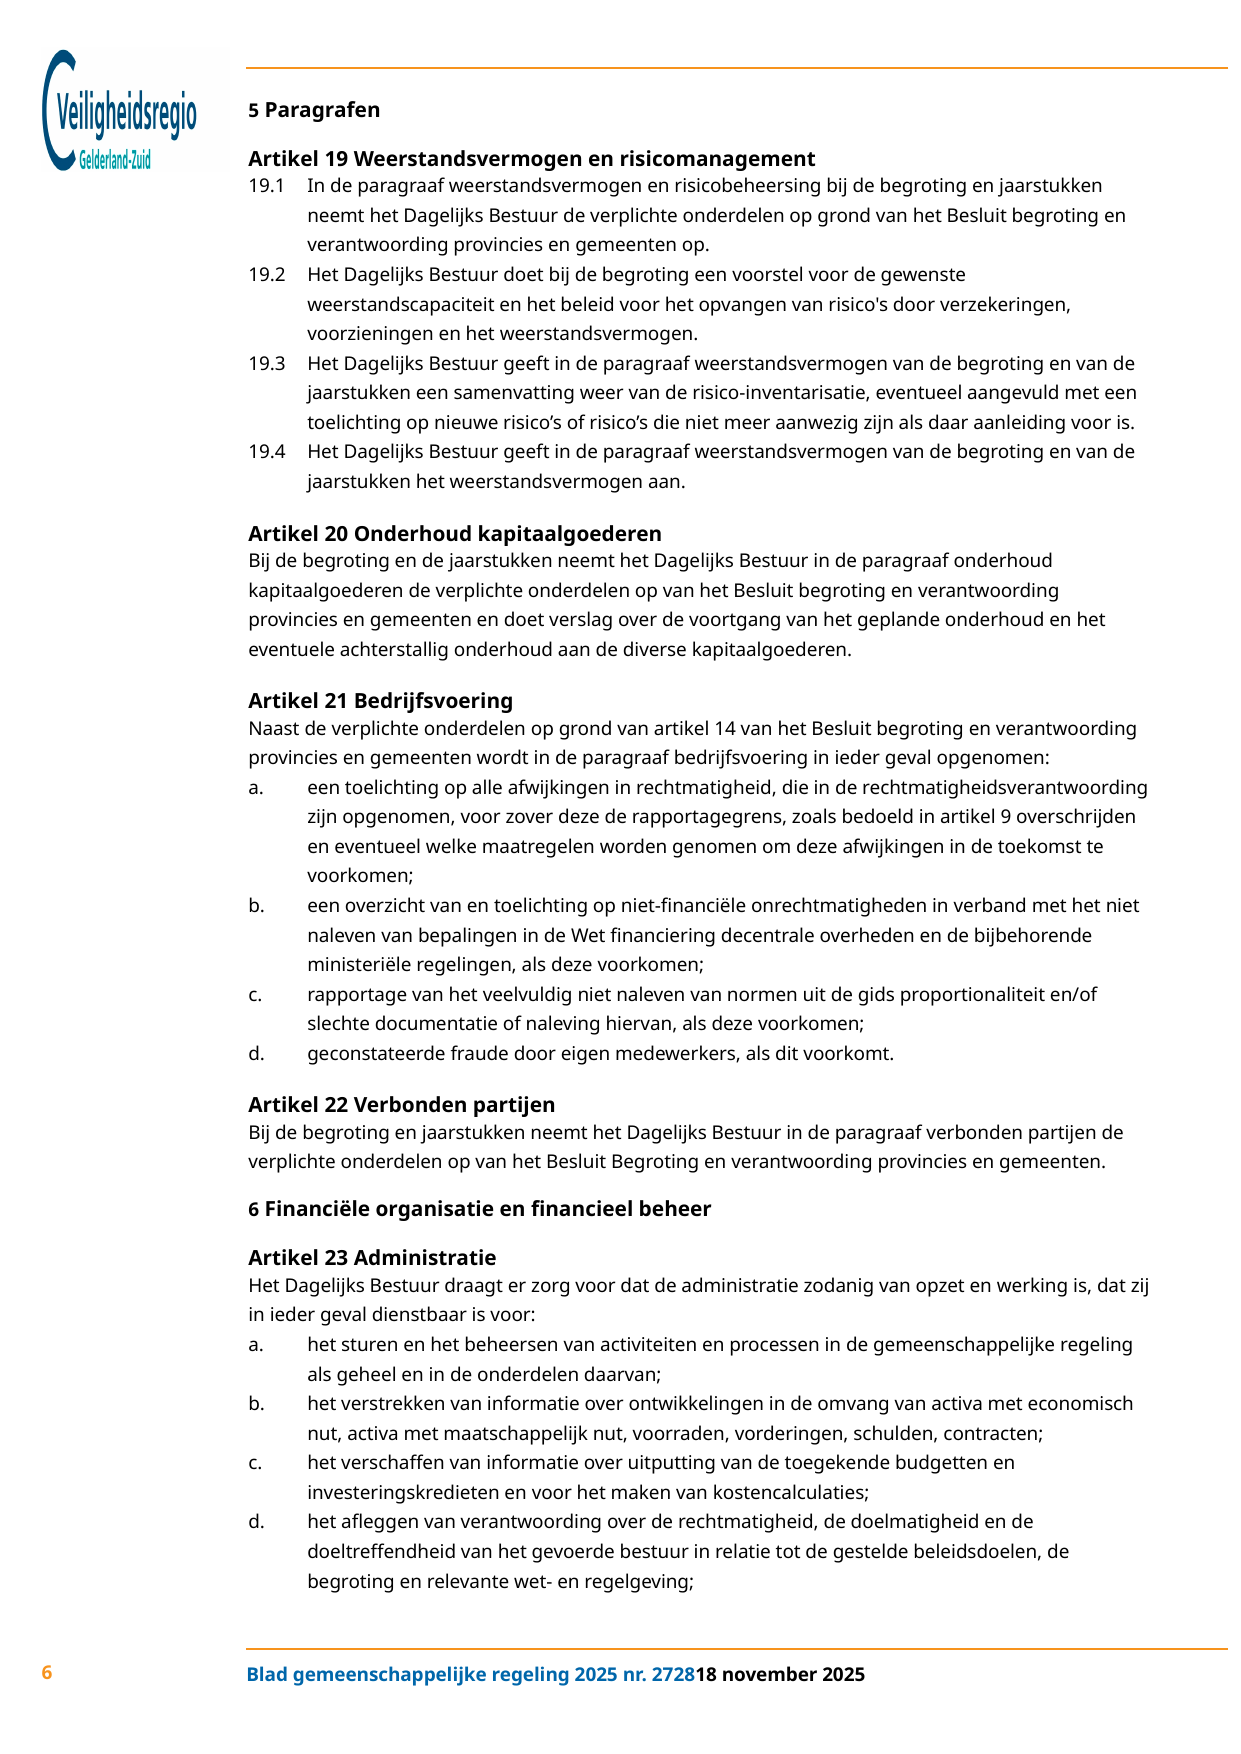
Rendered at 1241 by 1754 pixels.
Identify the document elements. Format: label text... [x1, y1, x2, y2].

list In de paragraaf weerstandsvermogen en risicobeheersing bij de begroting en jaarstukken neemt het Dagelijks Bestuur de verplichte onderdelen op grond van het Besluit begroting en verantwoording provincies en gemeenten op. [248, 172, 1152, 257]
text Artikel 20 Onderhoud kapitaalgoederen [248, 519, 1152, 547]
text Bij de begroting en de jaarstukken neemt het Dagelijks Bestuur in de paragraaf onderhoud kapitaalgoederen de verplichte onderdelen op van het Besluit begroting en verantwoording provincies en gemeenten en doet verslag over de voortgang van het geplande onderhoud en het eventuele achterstallig onderhoud aan de diverse kapitaalgoederen. [248, 547, 1152, 662]
list Het Dagelijks Bestuur doet bij de begroting een voorstel voor de gewenste weerstandscapaciteit en het beleid voor het opvangen van risico's door verzekeringen, voorzieningen en het weerstandsvermogen. [248, 261, 1152, 346]
text Bij de begroting en jaarstukken neemt het Dagelijks Bestuur in de paragraaf verbonden partijen de verplichte onderdelen op van het Besluit Begroting en verantwoording provincies en gemeenten. [248, 1119, 1152, 1174]
list een toelichting op alle afwijkingen in rechtmatigheid, die in de rechtmatigheidsverantwoording zijn opgenomen, voor zover deze de rapportagegrens, zoals bedoeld in artikel 9 overschrijden en eventueel welke maatregelen worden genomen om deze afwijkingen in de toekomst te voorkomen; [248, 774, 1152, 888]
list het afleggen van verantwoording over de rechtmatigheid, de doelmatigheid en de doeltreffendheid van het gevoerde bestuur in relatie tot de gestelde beleidsdoelen, de begroting en relevante wet- en regelgeving; [248, 1509, 1152, 1593]
text Artikel 19 Weerstandsvermogen en risicomanagement [248, 144, 1152, 172]
picture [41, 47, 231, 172]
list rapportage van het veelvuldig niet naleven van normen uit de gids proportionaliteit en/of slechte documentatie of naleving hiervan, als deze voorkomen; [248, 981, 1152, 1036]
text Artikel 22 Verbonden partijen [248, 1091, 1152, 1119]
list het sturen en het beheersen van activiteiten en processen in de gemeenschappelijke regeling als geheel en in de onderdelen daarvan; [248, 1331, 1152, 1386]
list Het Dagelijks Bestuur geeft in de paragraaf weerstandsvermogen van de begroting en van de jaarstukken het weerstandsvermogen aan. [248, 439, 1152, 494]
text Het Dagelijks Bestuur draagt er zorg voor dat de administratie zodanig van opzet en werking is, dat zij in ieder geval dienstbaar is voor: [248, 1272, 1152, 1327]
text Naast de verplichte onderdelen op grond van artikel 14 van het Besluit begroting en verantwoording provincies en gemeenten wordt in de paragraaf bedrijfsvoering in ieder geval opgenomen: [248, 715, 1152, 770]
list een overzicht van en toelichting op niet-financiële onrechtmatigheden in verband met het niet naleven van bepalingen in de Wet financiering decentrale overheden en de bijbehorende ministeriële regelingen, als deze voorkomen; [248, 892, 1152, 977]
text Artikel 21 Bedrijfsvoering [248, 686, 1152, 715]
list Het Dagelijks Bestuur geeft in de paragraaf weerstandsvermogen van de begroting en van de jaarstukken een samenvatting weer van de risico-inventarisatie, eventueel aangevuld met een toelichting op nieuwe risico’s of risico’s die niet meer aanwezig zijn als daar aanleiding voor is. [248, 350, 1152, 435]
list het verstrekken van informatie over ontwikkelingen in de omvang van activa met economisch nut, activa met maatschappelijk nut, voorraden, vorderingen, schulden, contracten; [248, 1390, 1152, 1446]
text Artikel 23 Administratie [248, 1243, 1152, 1272]
text 5 Paragrafen [248, 95, 1152, 123]
list geconstateerde fraude door eigen medewerkers, als dit voorkomt. [248, 1040, 1152, 1066]
text 6 Financiële organisatie en financieel beheer [248, 1194, 1152, 1223]
list het verschaffen van informatie over uitputting van de toegekende budgetten en investeringskredieten en voor het maken van kostencalculaties; [248, 1449, 1152, 1505]
